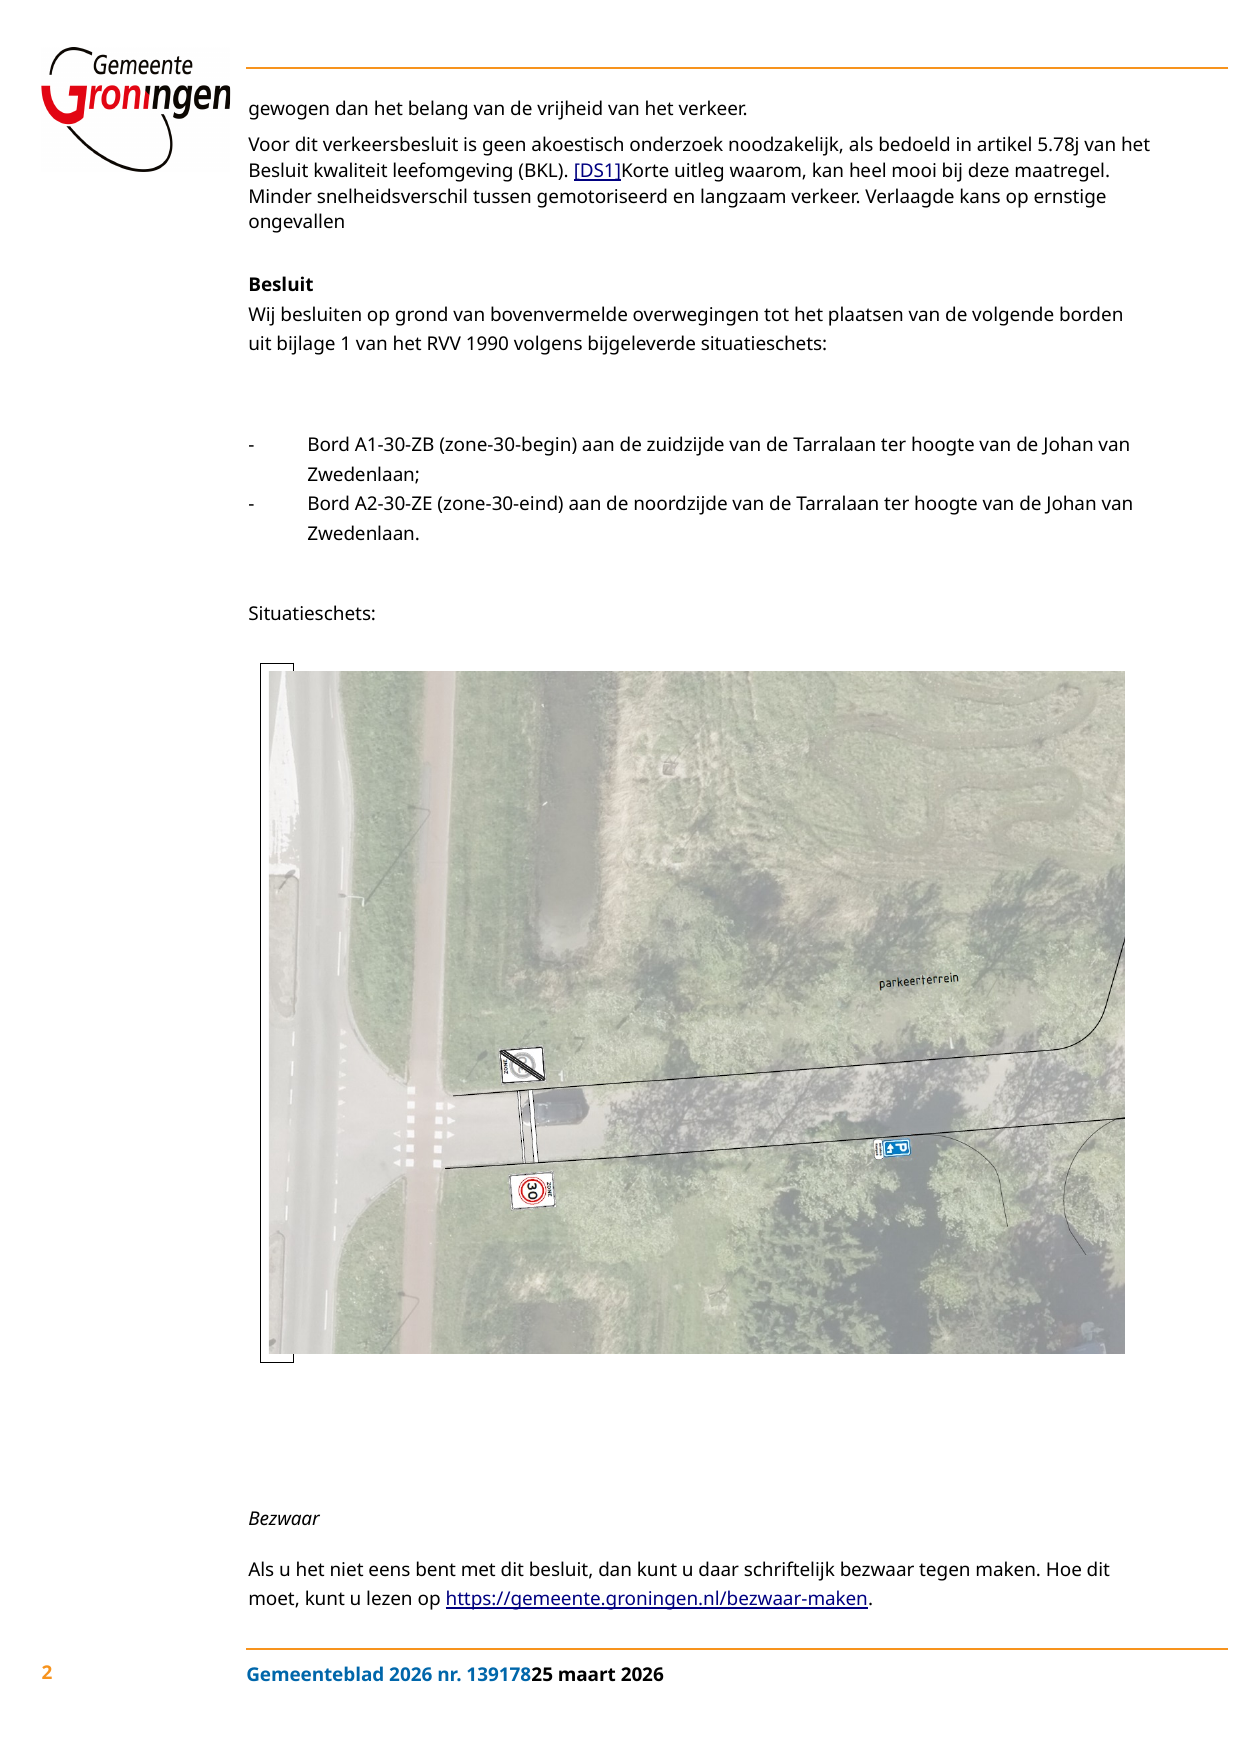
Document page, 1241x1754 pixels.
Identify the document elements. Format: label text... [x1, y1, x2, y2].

text Voor dit verkeersbesluit is geen akoestisch onderzoek noodzakelijk, als bedoeld in artikel 5.78j van het Besluit kwaliteit leefomgeving (BKL). [DS1]Korte uitleg waarom, kan heel mooi bij deze maatregel. Minder snelheidsverschil tussen gemotoriseerd en langzaam verkeer. Verlaagde kans op ernstige ongevallen [248, 131, 1152, 234]
text Bezwaar [248, 1505, 1152, 1531]
text Situatieschets: [248, 600, 1152, 626]
list Bord A1-30-ZB (zone-30-begin) aan de zuidzijde van de Tarralaan ter hoogte van de Johan van Zwedenlaan; [248, 431, 1152, 487]
text Wij besluiten op grond van bovenvermelde overwegingen tot het plaatsen van de volgende borden uit bijlage 1 van het RVV 1990 volgens bijgeleverde situatieschets: [248, 301, 1152, 356]
text Besluit [248, 271, 1152, 297]
list Bord A2-30-ZE (zone-30-eind) aan de noordzijde van de Tarralaan ter hoogte van de Johan van Zwedenlaan. [248, 491, 1152, 546]
picture [268, 671, 1125, 1354]
text Als u het niet eens bent met dit besluit, dan kunt u daar schriftelijk bezwaar tegen maken. Hoe dit moet, kunt u lezen op https://gemeente.groningen.nl/bezwaar-maken. [248, 1556, 1152, 1611]
text gewogen dan het belang van de vrijheid van het verkeer. [248, 95, 1152, 121]
picture [41, 47, 231, 172]
